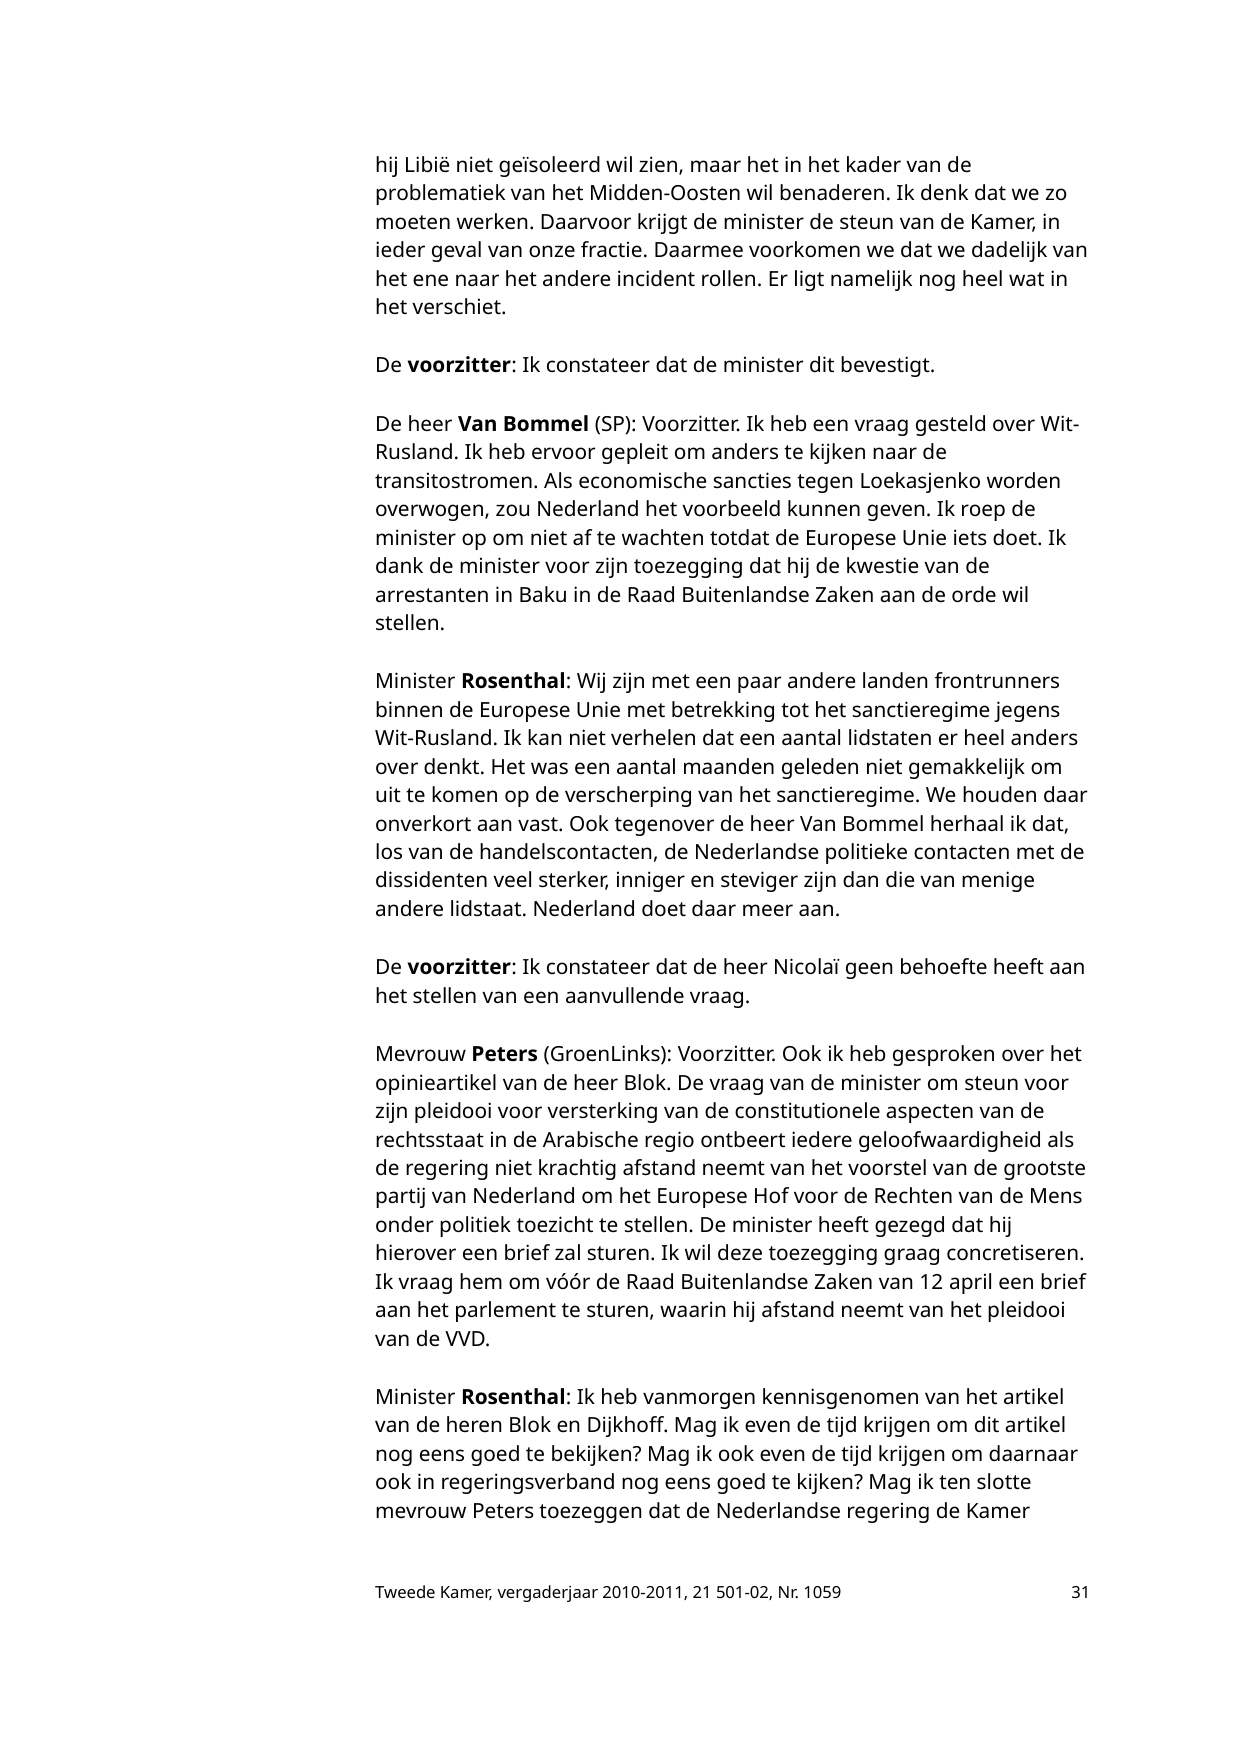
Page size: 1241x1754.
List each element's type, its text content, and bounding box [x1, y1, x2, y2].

text De heer Van Bommel (SP): Voorzitter. Ik heb een vraag gesteld over Wit-Rusland. Ik heb ervoor gepleit om anders te kijken naar de transitostromen. Als economische sancties tegen Loekasjenko worden overwogen, zou Nederland het voorbeeld kunnen geven. Ik roep de minister op om niet af te wachten totdat de Europese Unie iets doet. Ik dank de minister voor zijn toezegging dat hij de kwestie van de arrestanten in Baku in de Raad Buitenlandse Zaken aan de orde wil stellen. [375, 409, 1090, 637]
text De voorzitter: Ik constateer dat de heer Nicolaï geen behoefte heeft aan het stellen van een aanvullende vraag. [375, 952, 1090, 1009]
text hij Libië niet geïsoleerd wil zien, maar het in het kader van de problematiek van het Midden-Oosten wil benaderen. Ik denk dat we zo moeten werken. Daarvoor krijgt de minister de steun van de Kamer, in ieder geval van onze fractie. Daarmee voorkomen we dat we dadelijk van het ene naar het andere incident rollen. Er ligt namelijk nog heel wat in het verschiet. [375, 150, 1090, 321]
text Minister Rosenthal: Ik heb vanmorgen kennisgenomen van het artikel van de heren Blok en Dijkhoff. Mag ik even de tijd krijgen om dit artikel nog eens goed te bekijken? Mag ik ook even de tijd krijgen om daarnaar ook in regeringsverband nog eens goed te kijken? Mag ik ten slotte mevrouw Peters toezeggen dat de Nederlandse regering de Kamer [375, 1382, 1090, 1524]
text Minister Rosenthal: Wij zijn met een paar andere landen frontrunners binnen de Europese Unie met betrekking tot het sanctieregime jegens Wit-Rusland. Ik kan niet verhelen dat een aantal lidstaten er heel anders over denkt. Het was een aantal maanden geleden niet gemakkelijk om uit te komen op de verscherping van het sanctieregime. We houden daar onverkort aan vast. Ook tegenover de heer Van Bommel herhaal ik dat, los van de handelscontacten, de Nederlandse politieke contacten met de dissidenten veel sterker, inniger en steviger zijn dan die van menige andere lidstaat. Nederland doet daar meer aan. [375, 667, 1090, 922]
text De voorzitter: Ik constateer dat de minister dit bevestigt. [375, 351, 1090, 379]
text Mevrouw Peters (GroenLinks): Voorzitter. Ook ik heb gesproken over het opinieartikel van de heer Blok. De vraag van de minister om steun voor zijn pleidooi voor versterking van de constitutionele aspecten van de rechtsstaat in de Arabische regio ontbeert iedere geloofwaardigheid als de regering niet krachtig afstand neemt van het voorstel van de grootste partij van Nederland om het Europese Hof voor de Rechten van de Mens onder politiek toezicht te stellen. De minister heeft gezegd dat hij hierover een brief zal sturen. Ik wil deze toezegging graag concretiseren. Ik vraag hem om vóór de Raad Buitenlandse Zaken van 12 april een brief aan het parlement te sturen, waarin hij afstand neemt van het pleidooi van de VVD. [375, 1039, 1090, 1352]
